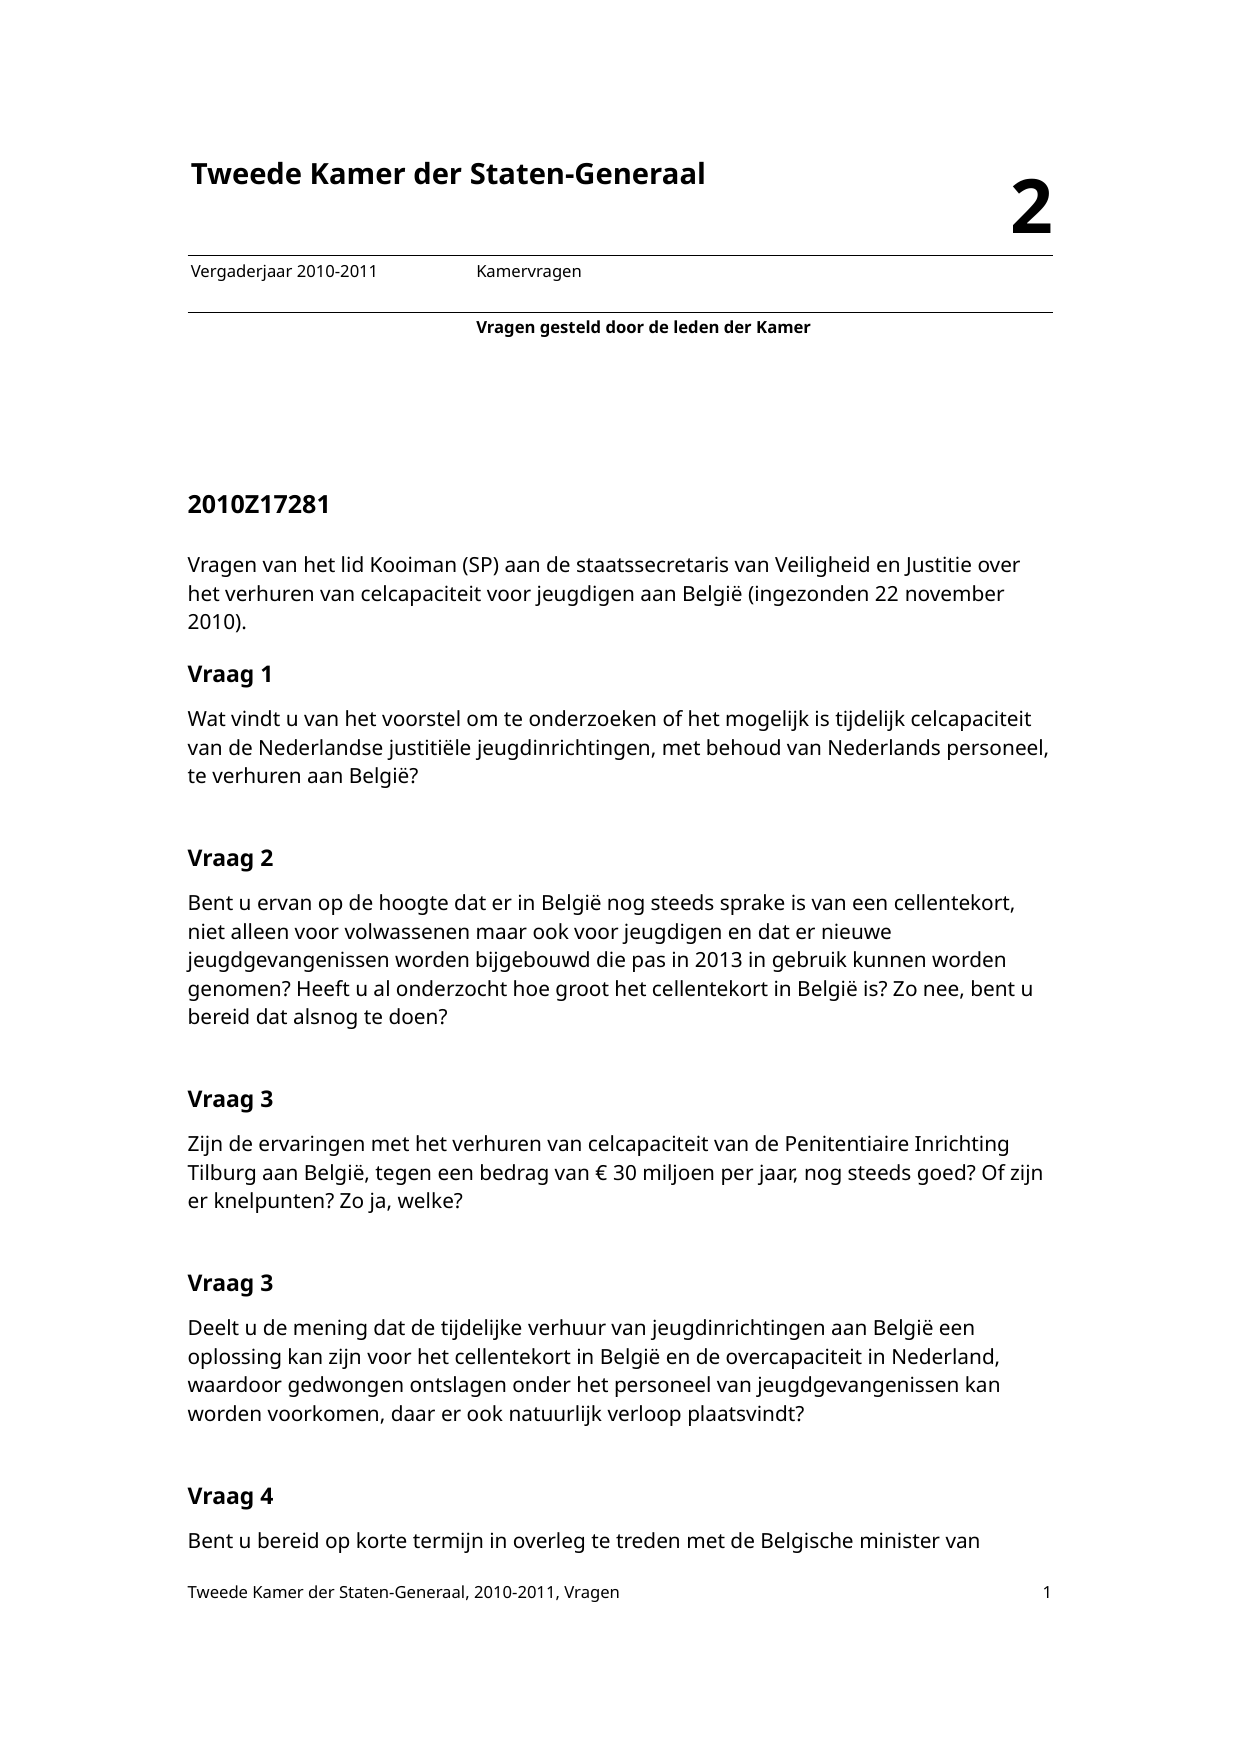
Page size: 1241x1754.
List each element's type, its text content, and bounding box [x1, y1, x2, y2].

table_header Tweede Kamer der Staten-Generaal [188, 150, 879, 255]
subtitle Vraag 1 [187, 658, 1053, 689]
text Vragen van het lid Kooiman (SP) aan de staatssecretaris van Veiligheid en Justitie over het verhuren van celcapaciteit voor jeugdigen aan België (ingezonden 22 november 2010). [187, 550, 1053, 636]
text 2010Z17281 [187, 487, 1053, 521]
subtitle Vraag 2 [187, 842, 1053, 873]
text Bent u bereid op korte termijn in overleg te treden met de Belgische minister van [187, 1526, 1053, 1554]
table_header 2 [880, 150, 1053, 255]
table_cell Kamervragen [473, 256, 1053, 312]
subtitle Vraag 3 [187, 1267, 1053, 1298]
subtitle Vraag 3 [187, 1083, 1053, 1114]
table_cell Vergaderjaar 2010-2011 [188, 256, 473, 312]
text Bent u ervan op de hoogte dat er in België nog steeds sprake is van een cellentekort, niet alleen voor volwassenen maar ook voor jeugdigen en dat er nieuwe jeugdgevangenissen worden bijgebouwd die pas in 2013 in gebruik kunnen worden genomen? Heeft u al onderzocht hoe groot het cellentekort in België is? Zo nee, bent u bereid dat alsnog te doen? [187, 888, 1053, 1031]
subtitle Vraag 4 [187, 1480, 1053, 1511]
text Wat vindt u van het voorstel om te onderzoeken of het mogelijk is tijdelijk celcapaciteit van de Nederlandse justitiële jeugdinrichtingen, met behoud van Nederlands personeel, te verhuren aan België? [187, 704, 1053, 790]
text Deelt u de mening dat de tijdelijke verhuur van jeugdinrichtingen aan België een oplossing kan zijn voor het cellentekort in België en de overcapaciteit in Nederland, waardoor gedwongen ontslagen onder het personeel van jeugdgevangenissen kan worden voorkomen, daar er ook natuurlijk verloop plaatsvindt? [187, 1313, 1053, 1427]
table_cell [188, 313, 473, 339]
text Zijn de ervaringen met het verhuren van celcapaciteit van de Penitentiaire Inrichting Tilburg aan België, tegen een bedrag van € 30 miljoen per jaar, nog steeds goed? Of zijn er knelpunten? Zo ja, welke? [187, 1129, 1053, 1215]
table_cell Vragen gesteld door de leden der Kamer [473, 313, 1053, 339]
